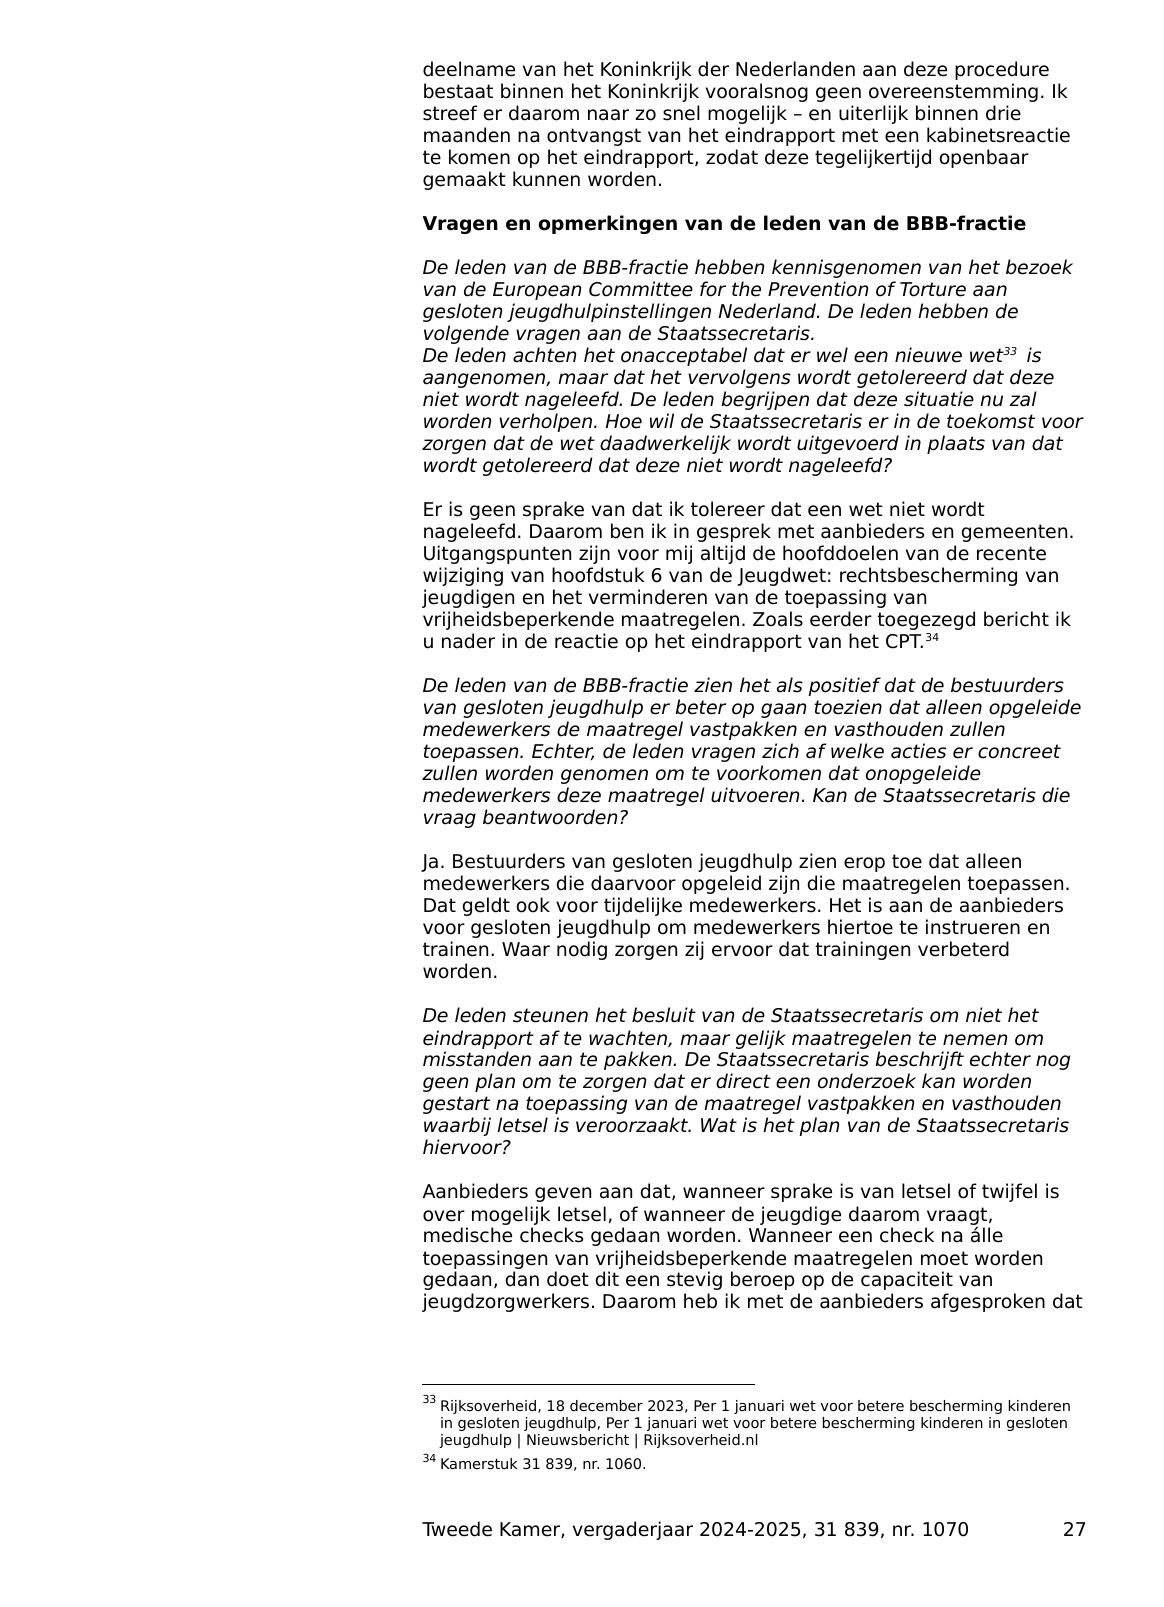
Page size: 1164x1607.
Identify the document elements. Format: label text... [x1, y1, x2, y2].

text Kamerstuk 31 839, nr. 1060. [422, 1452, 1087, 1474]
subtitle Vragen en opmerkingen van de leden van de BBB-fractie [422, 213, 1087, 235]
text Er is geen sprake van dat ik tolereer dat een wet niet wordt nageleefd. Daarom ben ik in gesprek met aanbieders en gemeenten. Uitgangspunten zijn voor mij altijd de hoofddoelen van de recente wijziging van hoofdstuk 6 van de Jeugdwet: rechtsbescherming van jeugdigen en het verminderen van de toepassing van vrijheidsbeperkende maatregelen. Zoals eerder toegezegd bericht ik u nader in de reactie op het eindrapport van het CPT. [422, 499, 1087, 653]
text deelname van het Koninkrijk der Nederlanden aan deze procedure bestaat binnen het Koninkrijk vooralsnog geen overeenstemming. Ik streef er daarom naar zo snel mogelijk – en uiterlijk binnen drie maanden na ontvangst van het eindrapport met een kabinetsreactie te komen op het eindrapport, zodat deze tegelijkertijd openbaar gemaakt kunnen worden. [422, 59, 1087, 191]
text De leden van de BBB-fractie hebben kennisgenomen van het bezoek van de European Committee for the Prevention of Torture aan gesloten jeugdhulpinstellingen Nederland. De leden hebben de volgende vragen aan de Staatssecretaris. [422, 257, 1087, 345]
text Ja. Bestuurders van gesloten jeugdhulp zien erop toe dat alleen medewerkers die daarvoor opgeleid zijn die maatregelen toepassen. Dat geldt ook voor tijdelijke medewerkers. Het is aan de aanbieders voor gesloten jeugdhulp om medewerkers hiertoe te instrueren en trainen. Waar nodig zorgen zij ervoor dat trainingen verbeterd worden. [422, 851, 1087, 983]
text Rijksoverheid, 18 december 2023, Per 1 januari wet voor betere bescherming kinderen in gesloten jeugdhulp, Per 1 januari wet voor betere bescherming kinderen in gesloten jeugdhulp | Nieuwsbericht | Rijksoverheid.nl [422, 1393, 1087, 1449]
text De leden steunen het besluit van de Staatssecretaris om niet het eindrapport af te wachten, maar gelijk maatregelen te nemen om misstanden aan te pakken. De Staatssecretaris beschrijft echter nog geen plan om te zorgen dat er direct een onderzoek kan worden gestart na toepassing van de maatregel vastpakken en vasthouden waarbij letsel is veroorzaakt. Wat is het plan van de Staatssecretaris hiervoor? [422, 1005, 1087, 1159]
text De leden achten het onacceptabel dat er wel een nieuwe wet is aangenomen, maar dat het vervolgens wordt getolereerd dat deze niet wordt nageleefd. De leden begrijpen dat deze situatie nu zal worden verholpen. Hoe wil de Staatssecretaris er in de toekomst voor zorgen dat de wet daadwerkelijk wordt uitgevoerd in plaats van dat wordt getolereerd dat deze niet wordt nageleefd? [422, 345, 1087, 477]
text De leden van de BBB-fractie zien het als positief dat de bestuurders van gesloten jeugdhulp er beter op gaan toezien dat alleen opgeleide medewerkers de maatregel vastpakken en vasthouden zullen toepassen. Echter, de leden vragen zich af welke acties er concreet zullen worden genomen om te voorkomen dat onopgeleide medewerkers deze maatregel uitvoeren. Kan de Staatssecretaris die vraag beantwoorden? [422, 675, 1087, 829]
text Aanbieders geven aan dat, wanneer sprake is van letsel of twijfel is over mogelijk letsel, of wanneer de jeugdige daarom vraagt, medische checks gedaan worden. Wanneer een check na álle toepassingen van vrijheidsbeperkende maatregelen moet worden gedaan, dan doet dit een stevig beroep op de capaciteit van jeugdzorgwerkers. Daarom heb ik met de aanbieders afgesproken dat [422, 1181, 1087, 1313]
